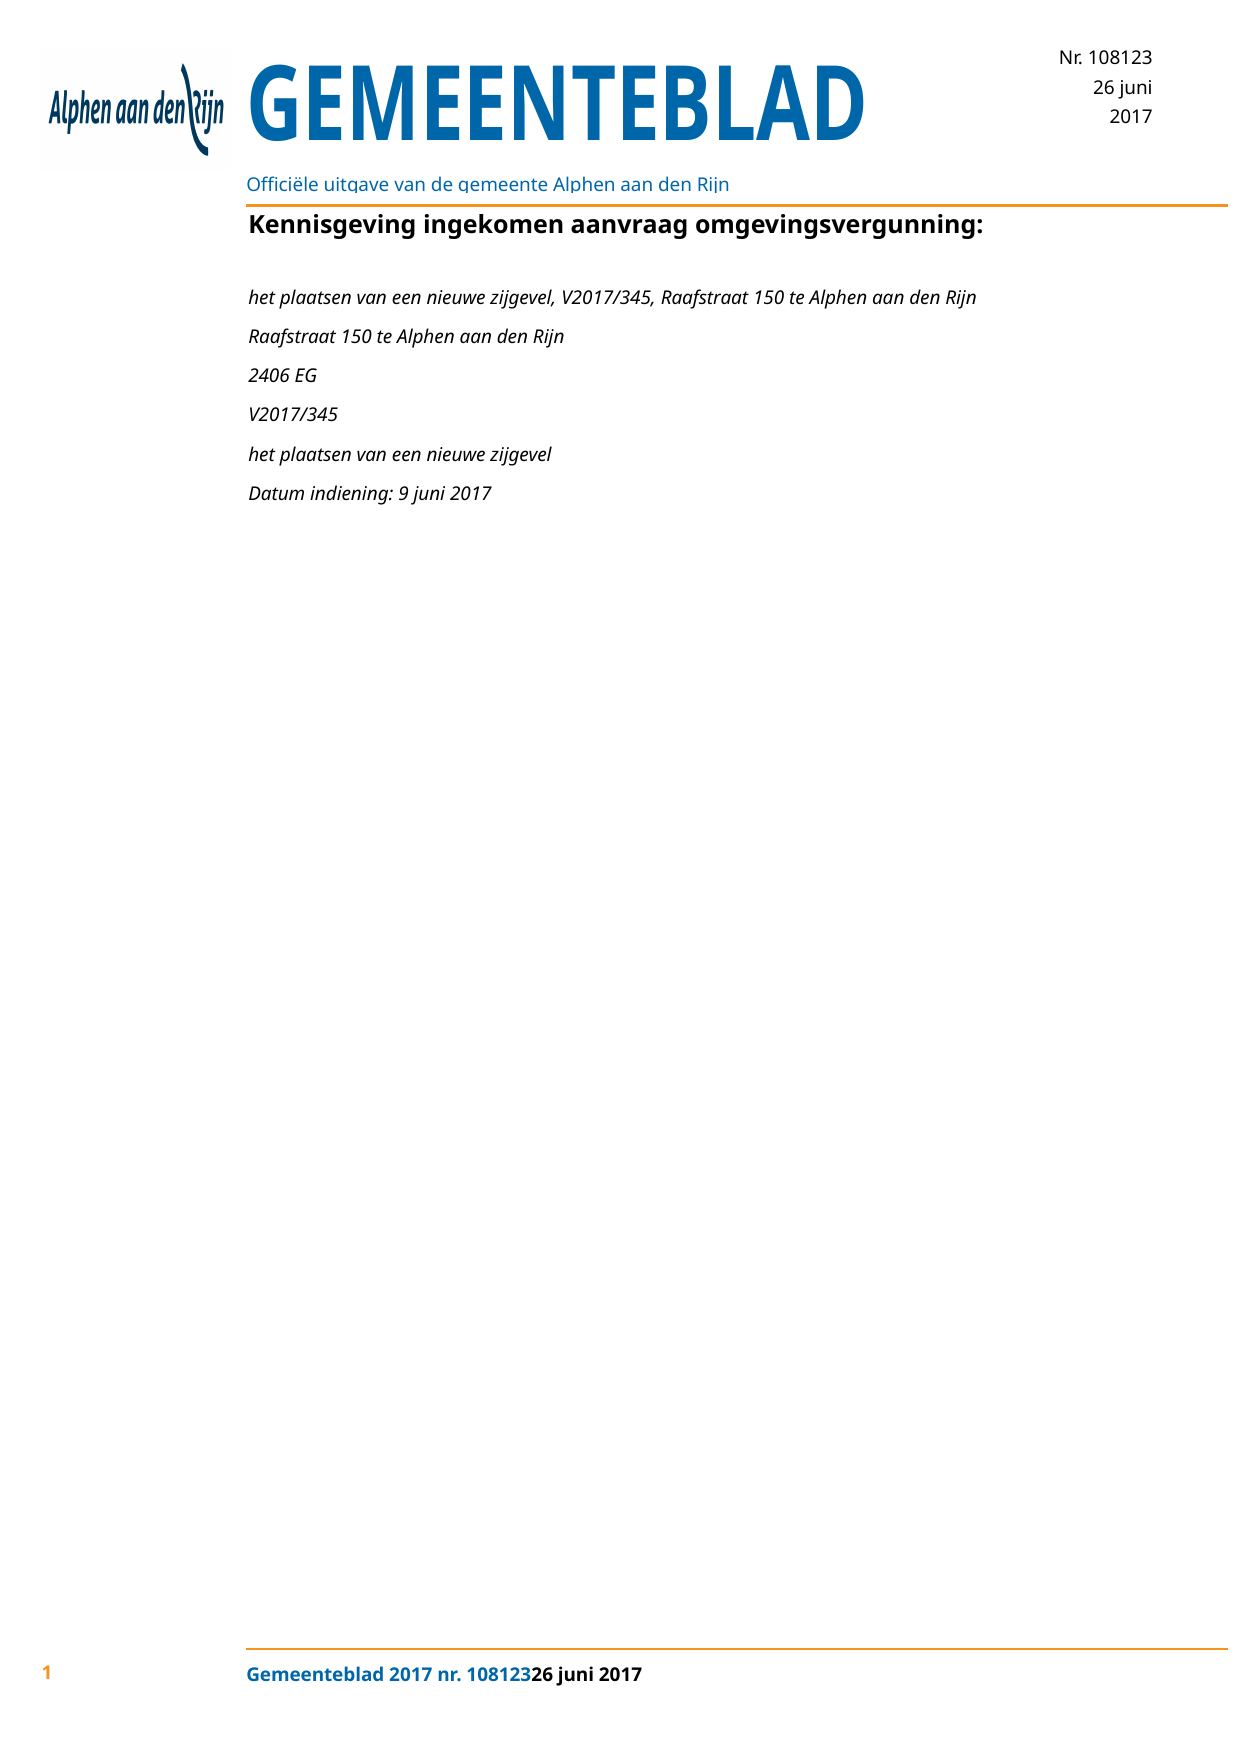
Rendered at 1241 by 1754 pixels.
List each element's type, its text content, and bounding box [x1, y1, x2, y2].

text V2017/345 [248, 402, 1152, 427]
text Kennisgeving ingekomen aanvraag omgevingsvergunning: [248, 207, 1152, 241]
text het plaatsen van een nieuwe zijgevel [248, 441, 1152, 467]
text Datum indiening: 9 juni 2017 [248, 480, 1152, 506]
text Raafstraat 150 te Alphen aan den Rijn [248, 323, 1152, 349]
text 2406 EG [248, 362, 1152, 388]
text het plaatsen van een nieuwe zijgevel, V2017/345, Raafstraat 150 te Alphen aan den Rijn [248, 284, 1152, 309]
picture [41, 47, 231, 172]
